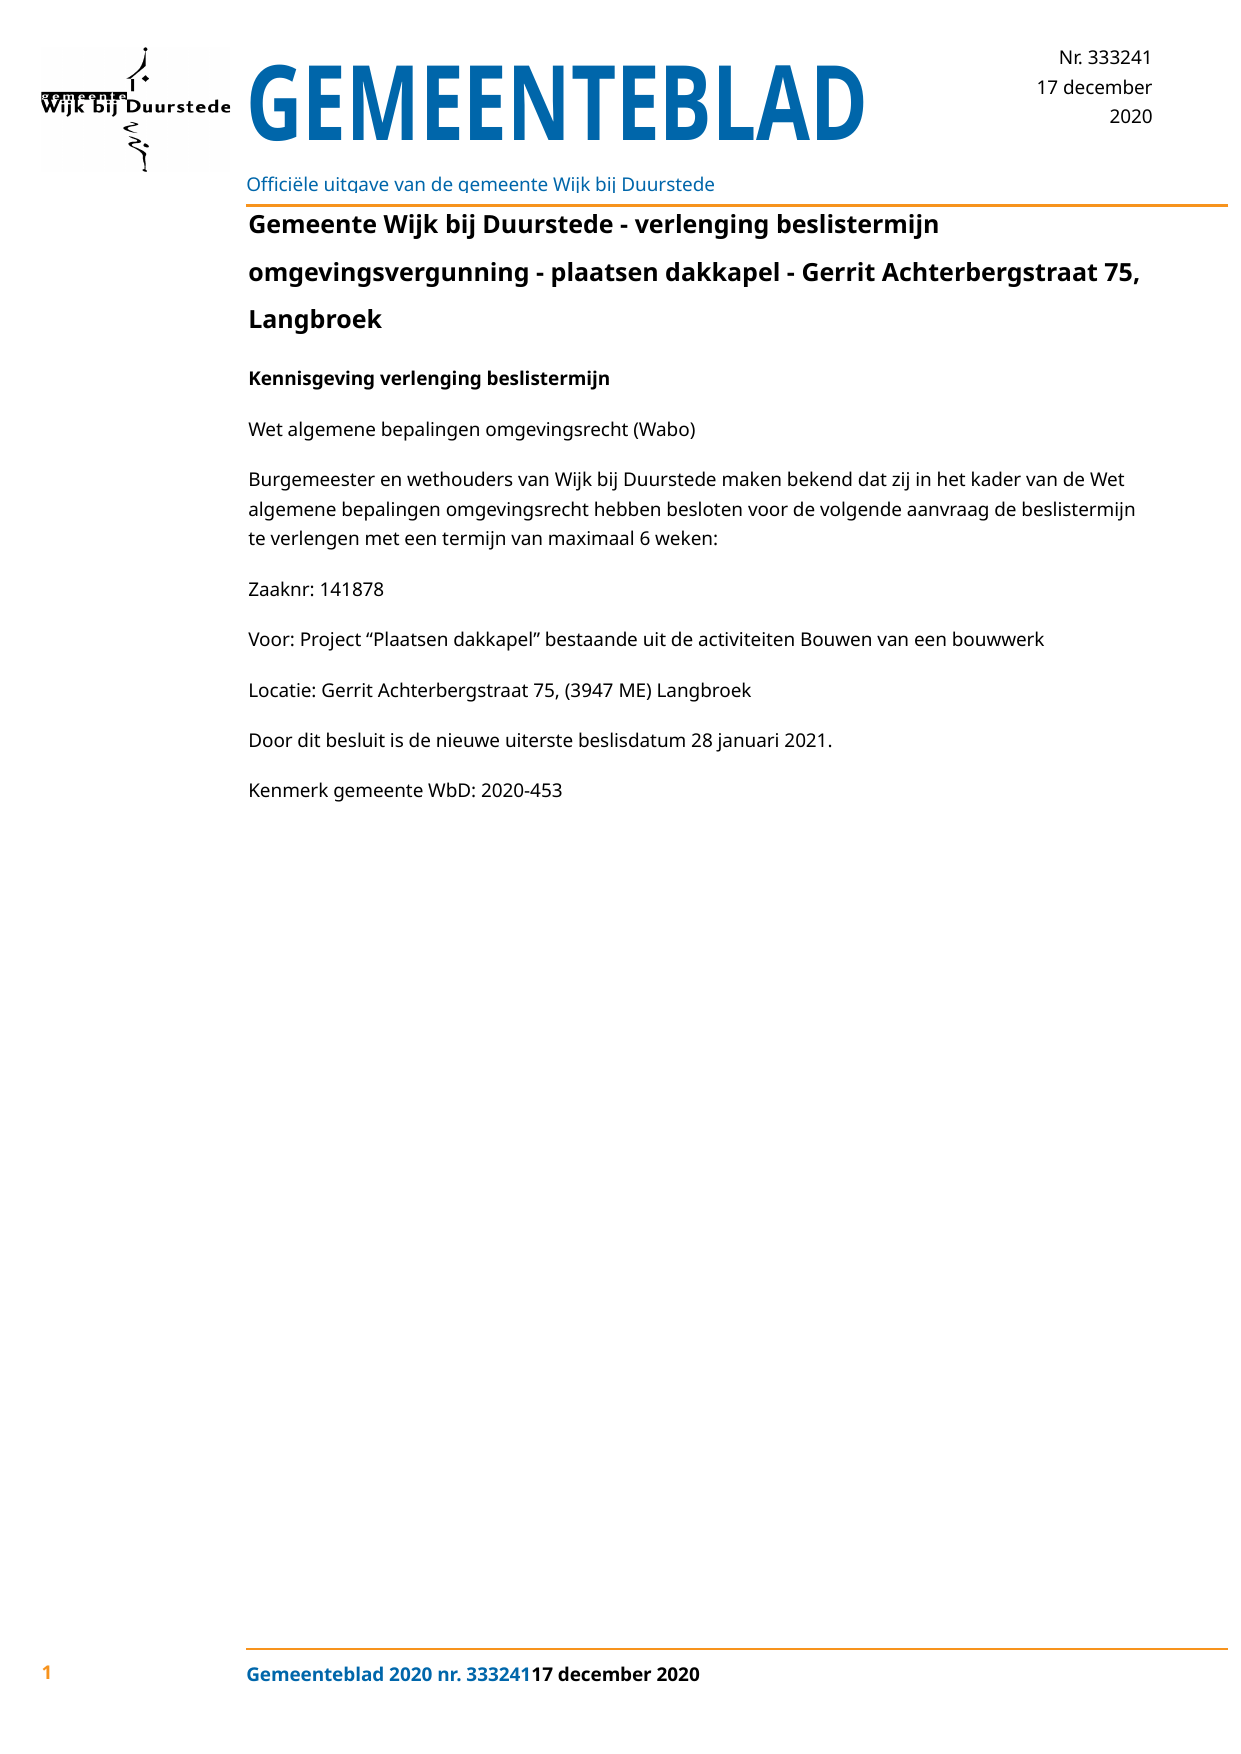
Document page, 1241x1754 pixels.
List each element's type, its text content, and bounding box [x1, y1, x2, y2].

text Door dit besluit is de nieuwe uiterste beslisdatum 28 januari 2021. [248, 727, 1152, 753]
text Kennisgeving verlenging beslistermijn [248, 366, 1152, 391]
picture [41, 47, 231, 172]
text Voor: Project “Plaatsen dakkapel” bestaande uit de activiteiten Bouwen van een bouwwerk [248, 626, 1152, 652]
text Wet algemene bepalingen omgevingsrecht (Wabo) [248, 416, 1152, 442]
text Burgemeester en wethouders van Wijk bij Duurstede maken bekend dat zij in het kader van de Wet algemene bepalingen omgevingsrecht hebben besloten voor de volgende aanvraag de beslistermijn te verlengen met een termijn van maximaal 6 weken: [248, 466, 1152, 551]
text Kenmerk gemeente WbD: 2020-453 [248, 778, 1152, 803]
text Zaaknr: 141878 [248, 576, 1152, 602]
text Gemeente Wijk bij Duurstede - verlenging beslistermijn omgevingsvergunning - plaatsen dakkapel - Gerrit Achterbergstraat 75, Langbroek [248, 207, 1152, 336]
text Locatie: Gerrit Achterbergstraat 75, (3947 ME) Langbroek [248, 677, 1152, 702]
